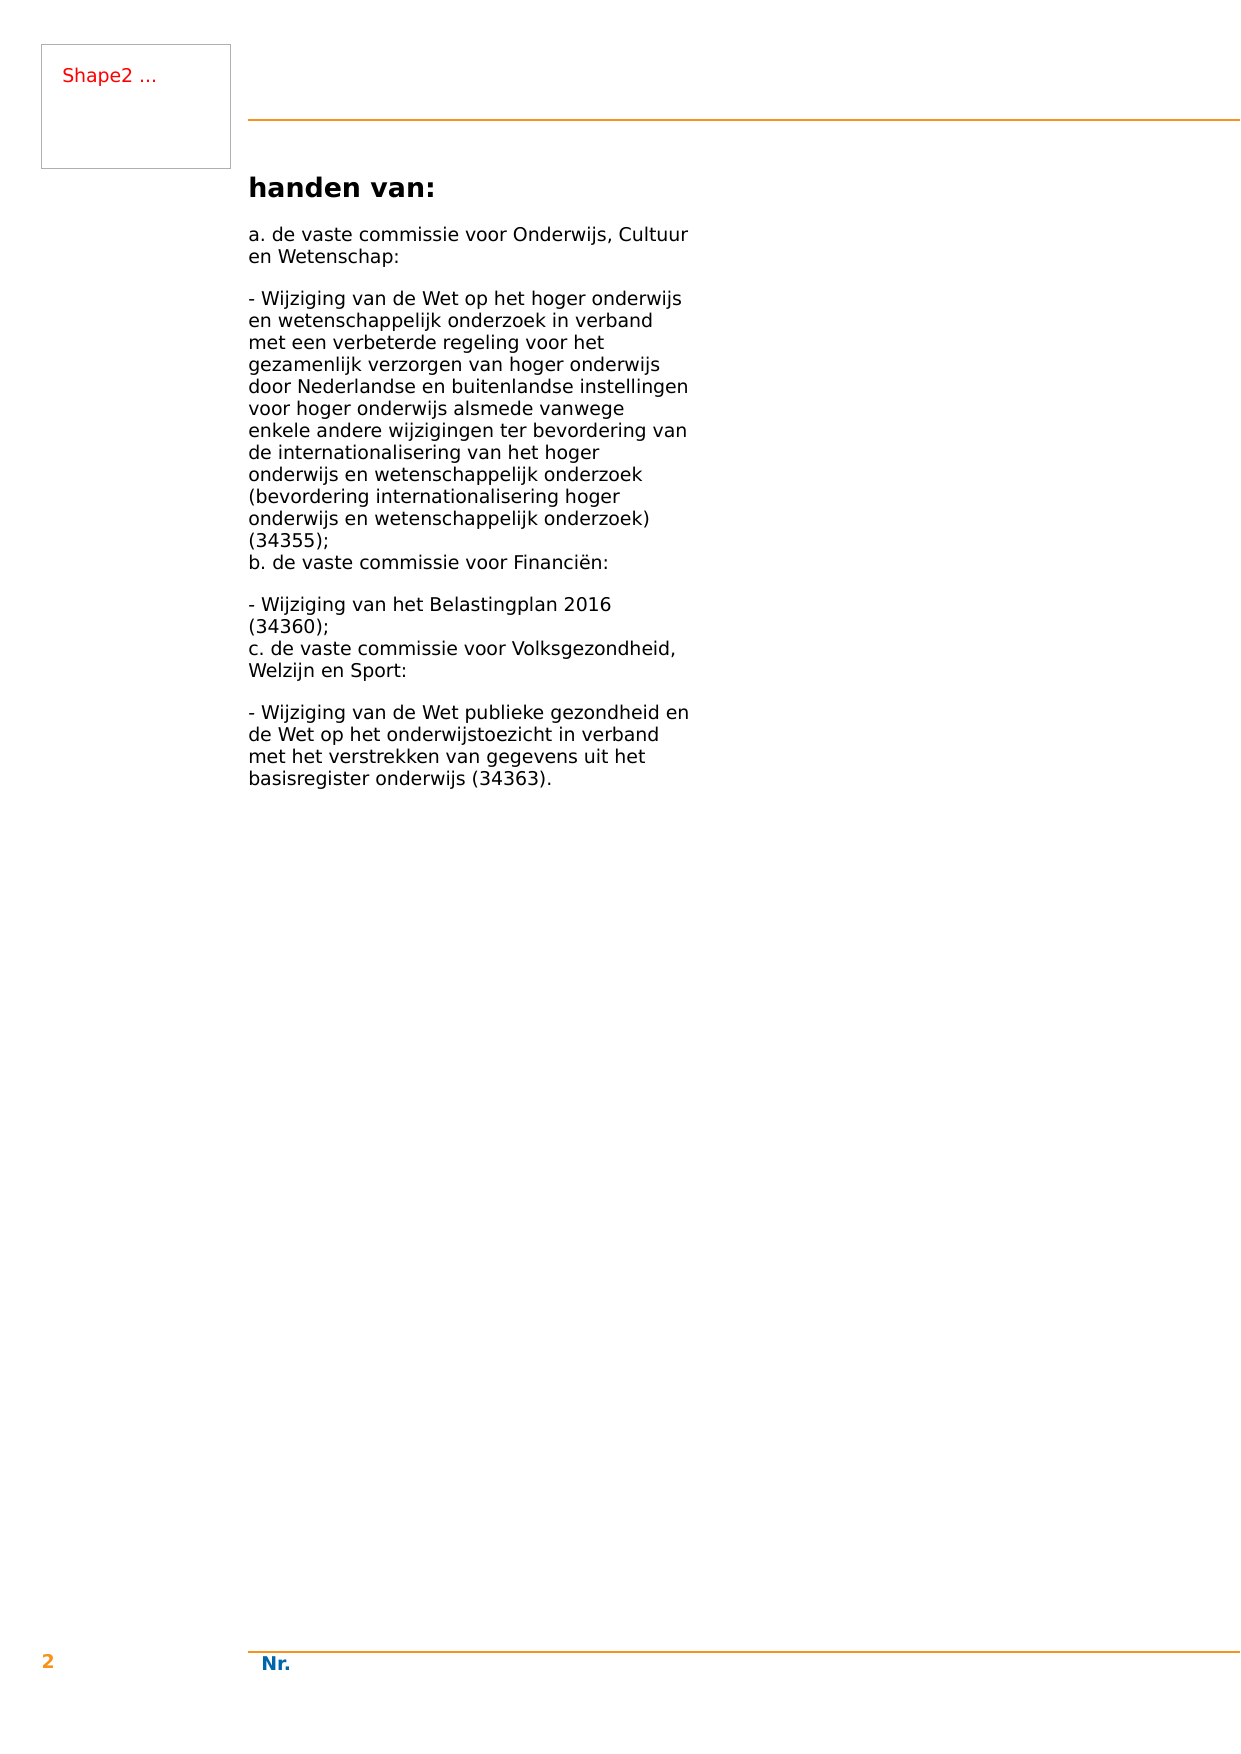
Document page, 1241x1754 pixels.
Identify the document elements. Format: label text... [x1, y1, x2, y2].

text - Wijziging van de Wet publieke gezondheid en de Wet op het onderwijstoezicht in verband met het verstrekken van gegevens uit het basisregister onderwijs (34363). [248, 702, 691, 789]
text - Wijziging van de Wet op het hoger onderwijs en wetenschappelijk onderzoek in verband met een verbeterde regeling voor het gezamenlijk verzorgen van hoger onderwijs door Nederlandse en buitenlandse instellingen voor hoger onderwijs alsmede vanwege enkele andere wijzigingen ter bevordering van de internationalisering van het hoger onderwijs en wetenschappelijk onderzoek (bevordering internationalisering hoger onderwijs en wetenschappelijk onderzoek) (34355); [248, 288, 691, 552]
text b. de vaste commissie voor Financiën: [248, 552, 691, 574]
title handen van: [248, 173, 691, 204]
text - Wijziging van het Belastingplan 2016 (34360); [248, 594, 691, 638]
text a. de vaste commissie voor Onderwijs, Cultuur en Wetenschap: [248, 224, 691, 268]
text c. de vaste commissie voor Volksgezondheid, Welzijn en Sport: [248, 638, 691, 682]
